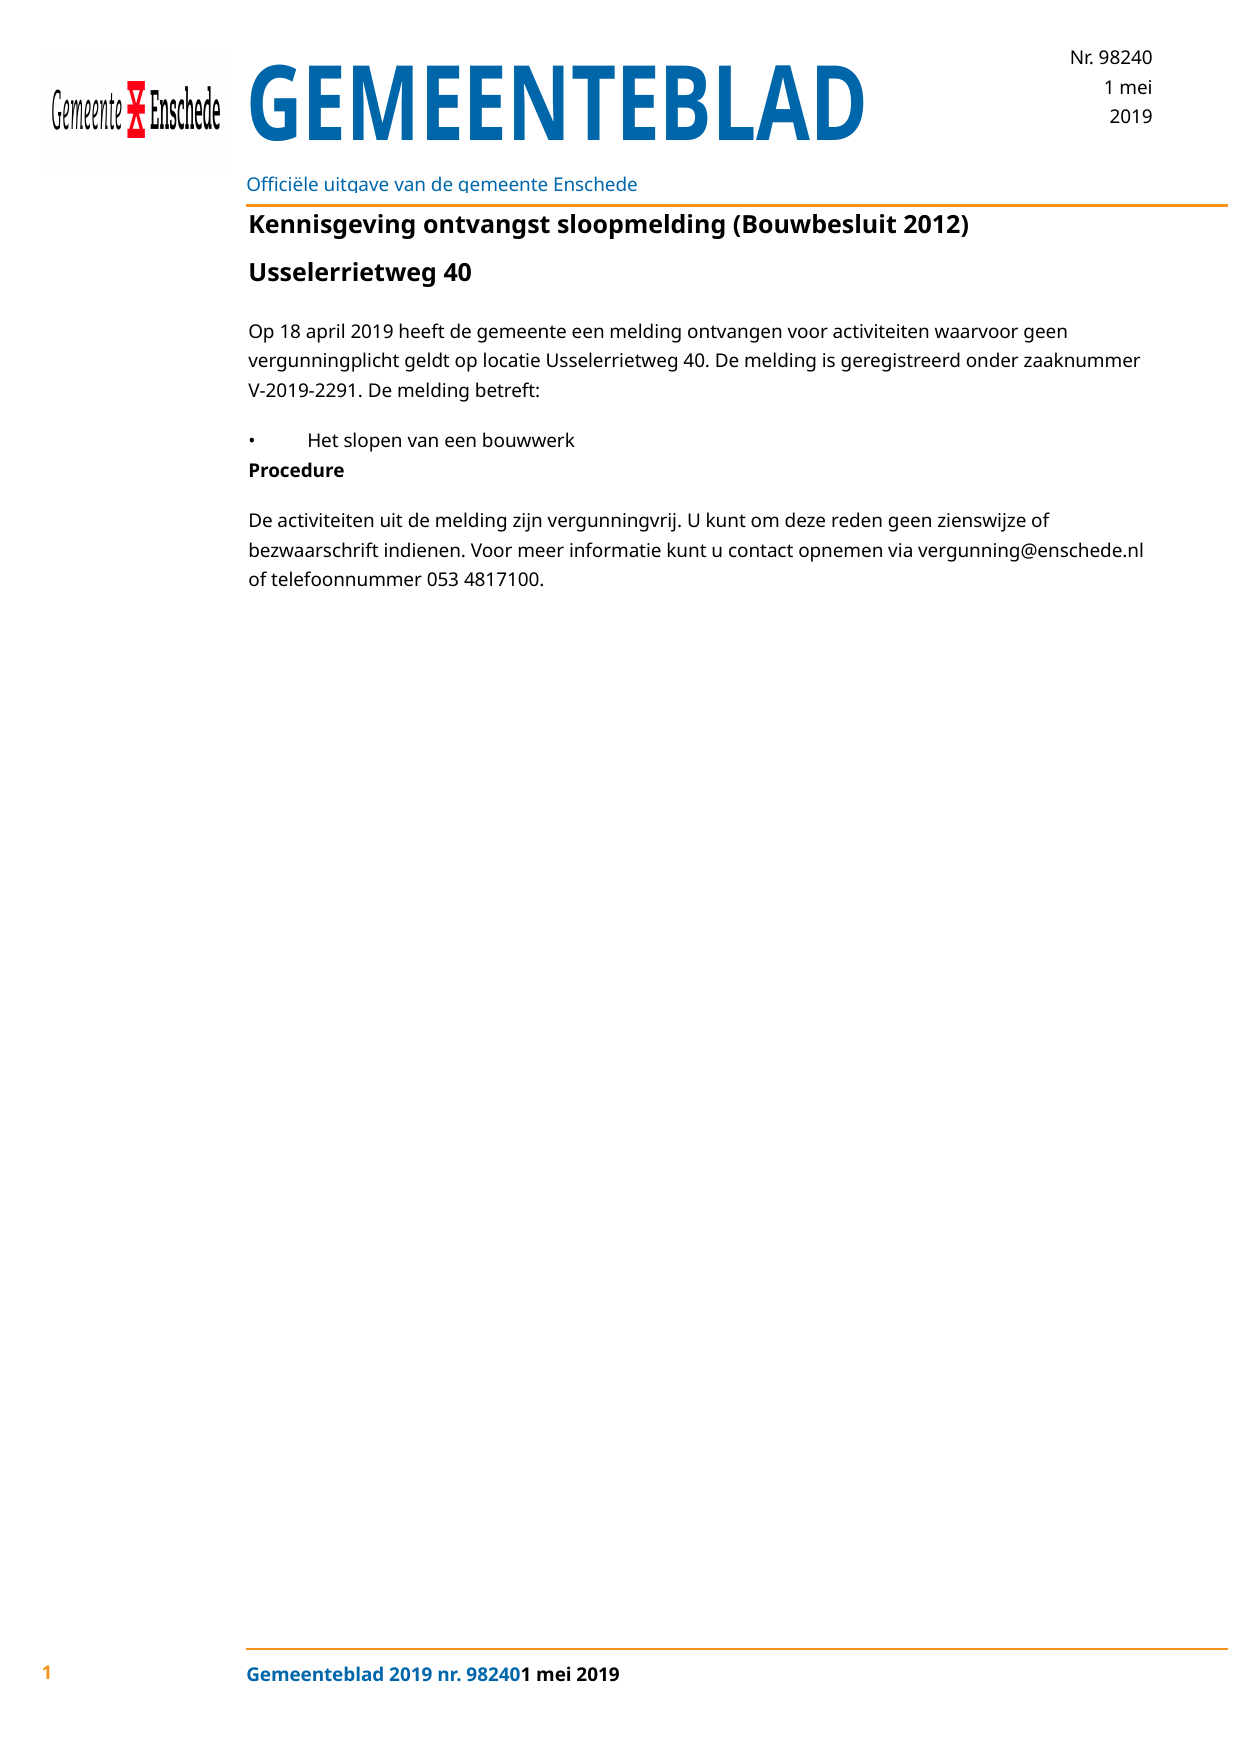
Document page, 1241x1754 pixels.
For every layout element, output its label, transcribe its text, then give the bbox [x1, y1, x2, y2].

text De activiteiten uit de melding zijn vergunningvrij. U kunt om deze reden geen zienswijze of bezwaarschrift indienen. Voor meer informatie kunt u contact opnemen via vergunning@enschede.nl of telefoonnummer 053 4817100. [248, 507, 1152, 592]
text Kennisgeving ontvangst sloopmelding (Bouwbesluit 2012) Usselerrietweg 40 [248, 207, 1152, 288]
text Procedure [248, 457, 1152, 483]
text Op 18 april 2019 heeft de gemeente een melding ontvangen voor activiteiten waarvoor geen vergunningplicht geldt op locatie Usselerrietweg 40. De melding is geregistreerd onder zaaknummer V-2019-2291. De melding betreft: [248, 318, 1152, 403]
list Het slopen van een bouwwerk [248, 427, 1152, 453]
picture [41, 47, 231, 172]
